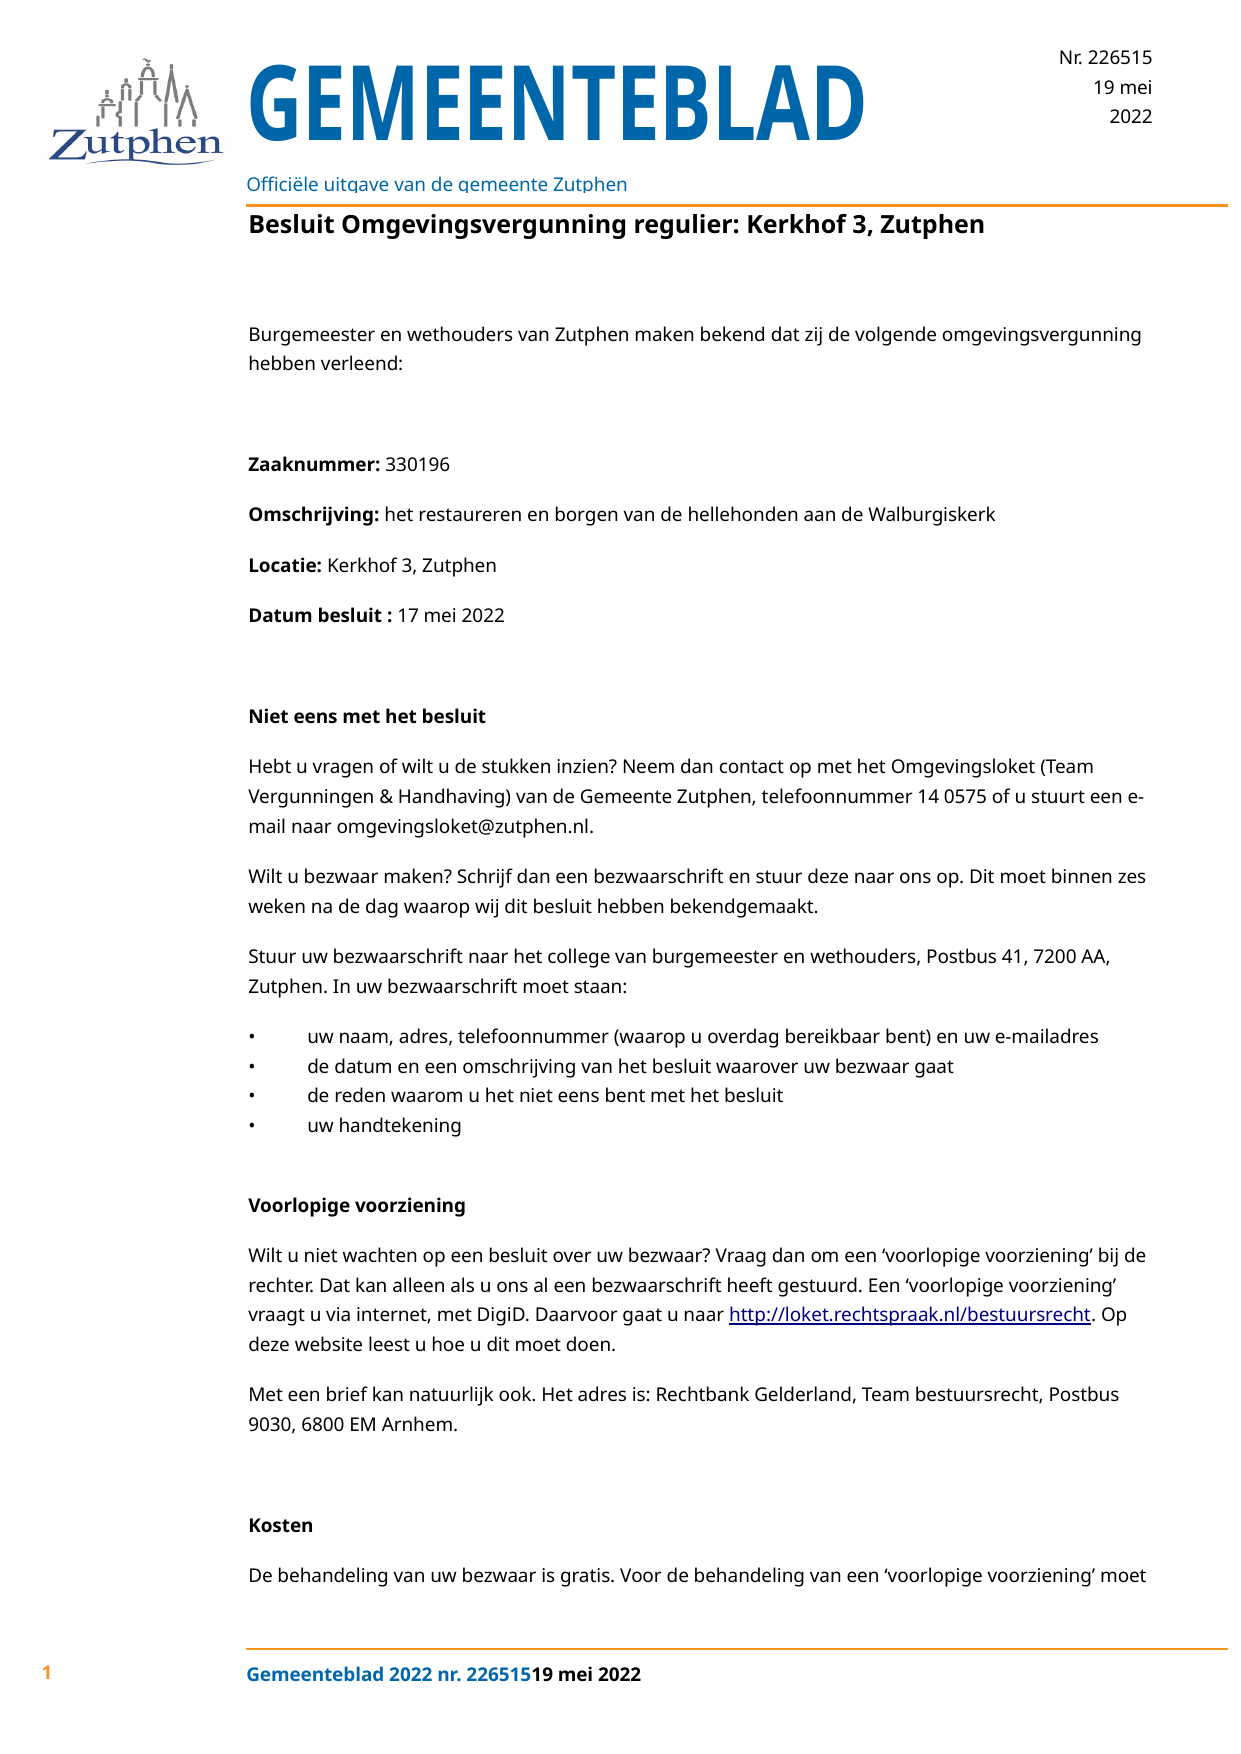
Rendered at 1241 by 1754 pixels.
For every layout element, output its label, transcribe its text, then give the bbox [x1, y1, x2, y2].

text Niet eens met het besluit [248, 703, 1152, 729]
text Omschrijving: het restaureren en borgen van de hellehonden aan de Walburgiskerk [248, 502, 1152, 527]
text Locatie: Kerkhof 3, Zutphen [248, 552, 1152, 578]
text Stuur uw bezwaarschrift naar het college van burgemeester en wethouders, Postbus 41, 7200 AA, Zutphen. In uw bezwaarschrift moet staan: [248, 943, 1152, 998]
list uw naam, adres, telefoonnummer (waarop u overdag bereikbaar bent) en uw e-mailadres [248, 1023, 1152, 1049]
text Zaaknummer: 330196 [248, 451, 1152, 477]
text Voorlopige voorziening [248, 1192, 1152, 1218]
text Wilt u niet wachten op een besluit over uw bezwaar? Vraag dan om een ‘voorlopige voorziening’ bij de rechter. Dat kan alleen als u ons al een bezwaarschrift heeft gestuurd. Een ‘voorlopige voorziening’ vraagt u via internet, met DigiD. Daarvoor gaat u naar http://loket.rechtspraak.nl/bestuursrecht. Op deze website leest u hoe u dit moet doen. [248, 1242, 1152, 1357]
text Besluit Omgevingsvergunning regulier: Kerkhof 3, Zutphen [248, 207, 1152, 241]
list uw handtekening [248, 1112, 1152, 1138]
text Hebt u vragen of wilt u de stukken inzien? Neem dan contact op met het Omgevingsloket (Team Vergunningen & Handhaving) van de Gemeente Zutphen, telefoonnummer 14 0575 of u stuurt een e-mail naar omgevingsloket@zutphen.nl. [248, 754, 1152, 838]
text Met een brief kan natuurlijk ook. Het adres is: Rechtbank Gelderland, Team bestuursrecht, Postbus 9030, 6800 EM Arnhem. [248, 1382, 1152, 1437]
text Datum besluit : 17 mei 2022 [248, 602, 1152, 628]
picture [41, 47, 231, 172]
list de reden waarom u het niet eens bent met het besluit [248, 1082, 1152, 1108]
list de datum en een omschrijving van het besluit waarover uw bezwaar gaat [248, 1053, 1152, 1078]
text Burgemeester en wethouders van Zutphen maken bekend dat zij de volgende omgevingsvergunning hebben verleend: [248, 321, 1152, 376]
text Kosten [248, 1512, 1152, 1538]
text Wilt u bezwaar maken? Schrijf dan een bezwaarschrift en stuur deze naar ons op. Dit moet binnen zes weken na de dag waarop wij dit besluit hebben bekendgemaakt. [248, 863, 1152, 918]
text De behandeling van uw bezwaar is gratis. Voor de behandeling van een ‘voorlopige voorziening’ moet [248, 1562, 1152, 1588]
